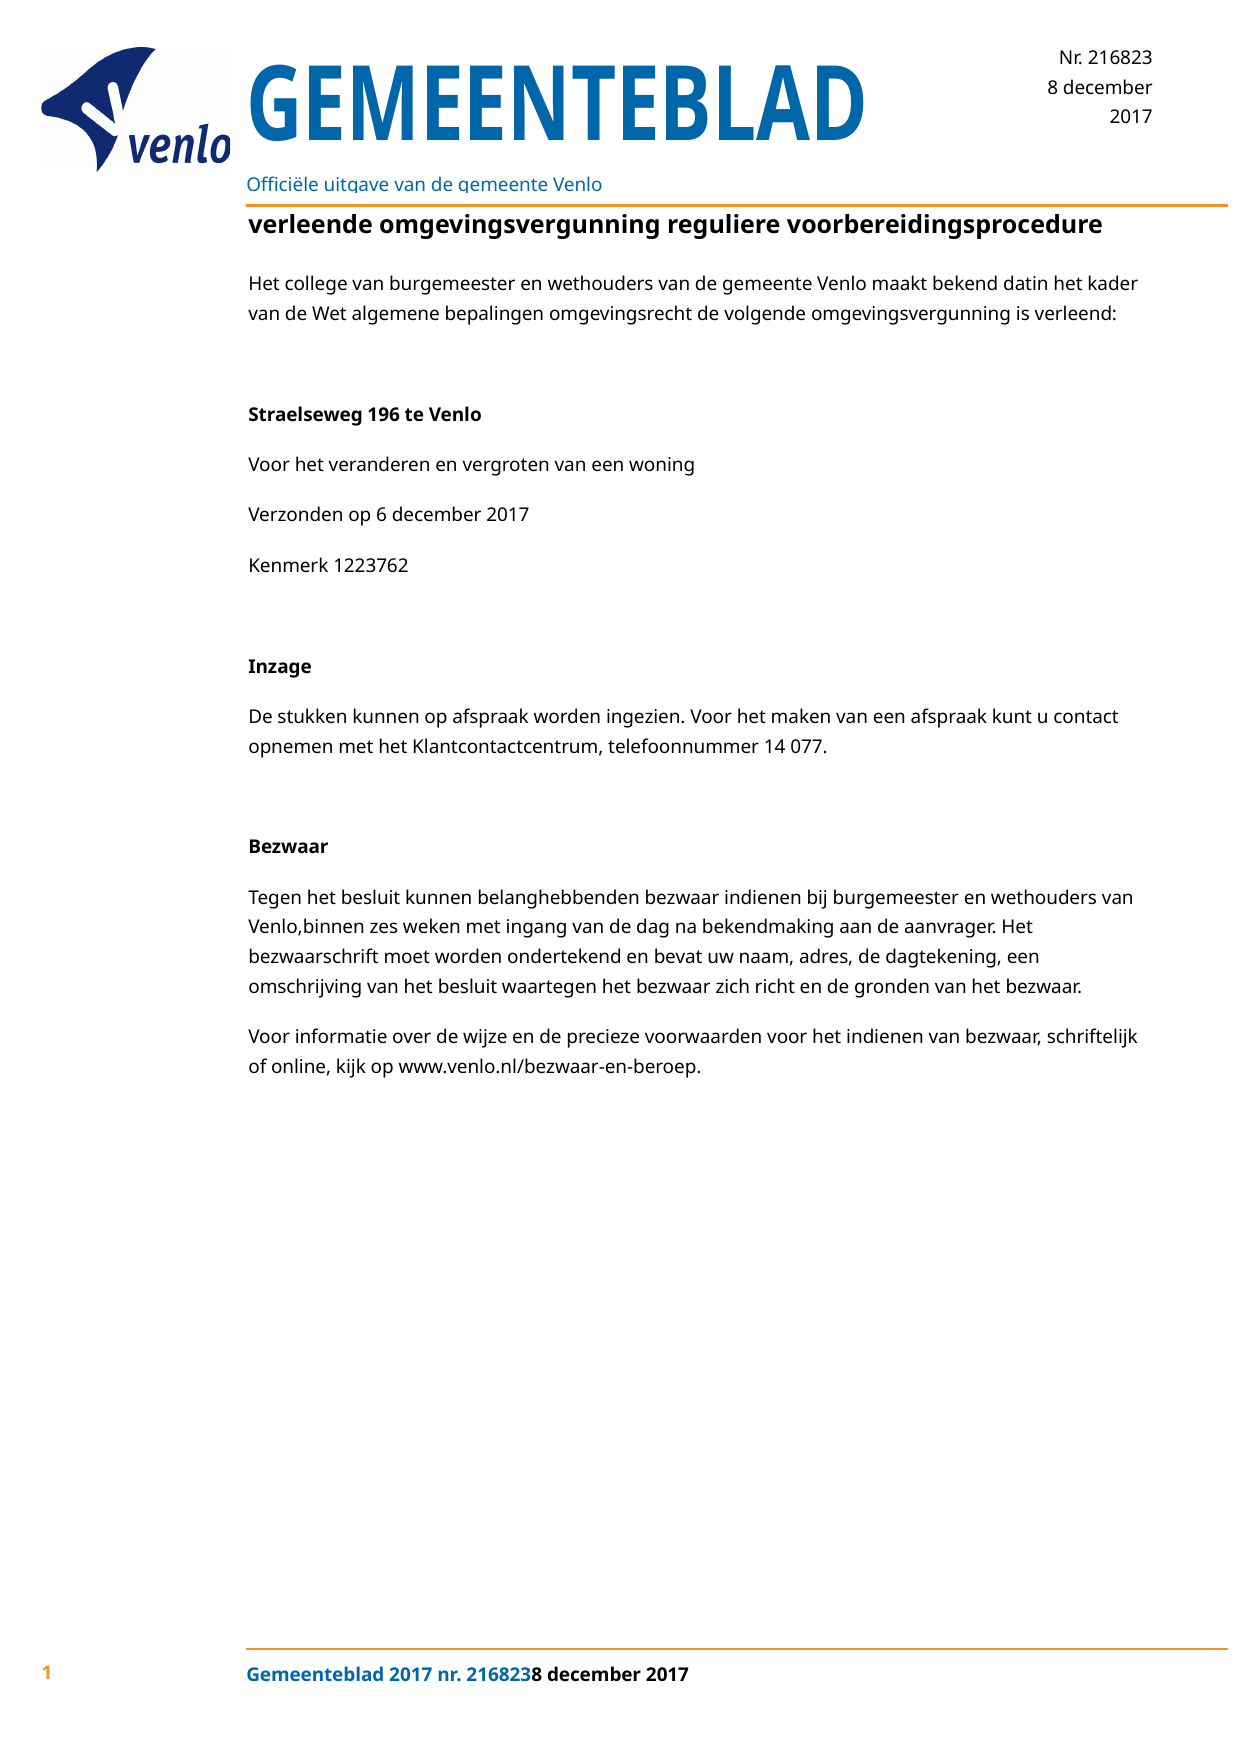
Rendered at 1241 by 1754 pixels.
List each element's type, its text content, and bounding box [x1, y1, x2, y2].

text Verzonden op 6 december 2017 [248, 502, 1152, 527]
text Kenmerk 1223762 [248, 552, 1152, 578]
text Voor het veranderen en vergroten van een woning [248, 451, 1152, 477]
text Bezwaar [248, 834, 1152, 859]
text De stukken kunnen op afspraak worden ingezien. Voor het maken van een afspraak kunt u contact opnemen met het Klantcontactcentrum, telefoonnummer 14 077. [248, 703, 1152, 758]
text Inzage [248, 653, 1152, 678]
text Voor informatie over de wijze en de precieze voorwaarden voor het indienen van bezwaar, schriftelijk of online, kijk op www.venlo.nl/bezwaar-en-beroep. [248, 1023, 1152, 1078]
text Tegen het besluit kunnen belanghebbenden bezwaar indienen bij burgemeester en wethouders van Venlo,binnen zes weken met ingang van de dag na bekendmaking aan de aanvrager. Het bezwaarschrift moet worden ondertekend en bevat uw naam, adres, de dagtekening, een omschrijving van het besluit waartegen het bezwaar zich richt en de gronden van het bezwaar. [248, 884, 1152, 998]
text Het college van burgemeester en wethouders van de gemeente Venlo maakt bekend datin het kader van de Wet algemene bepalingen omgevingsrecht de volgende omgevingsvergunning is verleend: [248, 270, 1152, 326]
text Straelseweg 196 te Venlo [248, 401, 1152, 426]
picture [41, 47, 231, 172]
text verleende omgevingsvergunning reguliere voorbereidingsprocedure [248, 207, 1152, 241]
